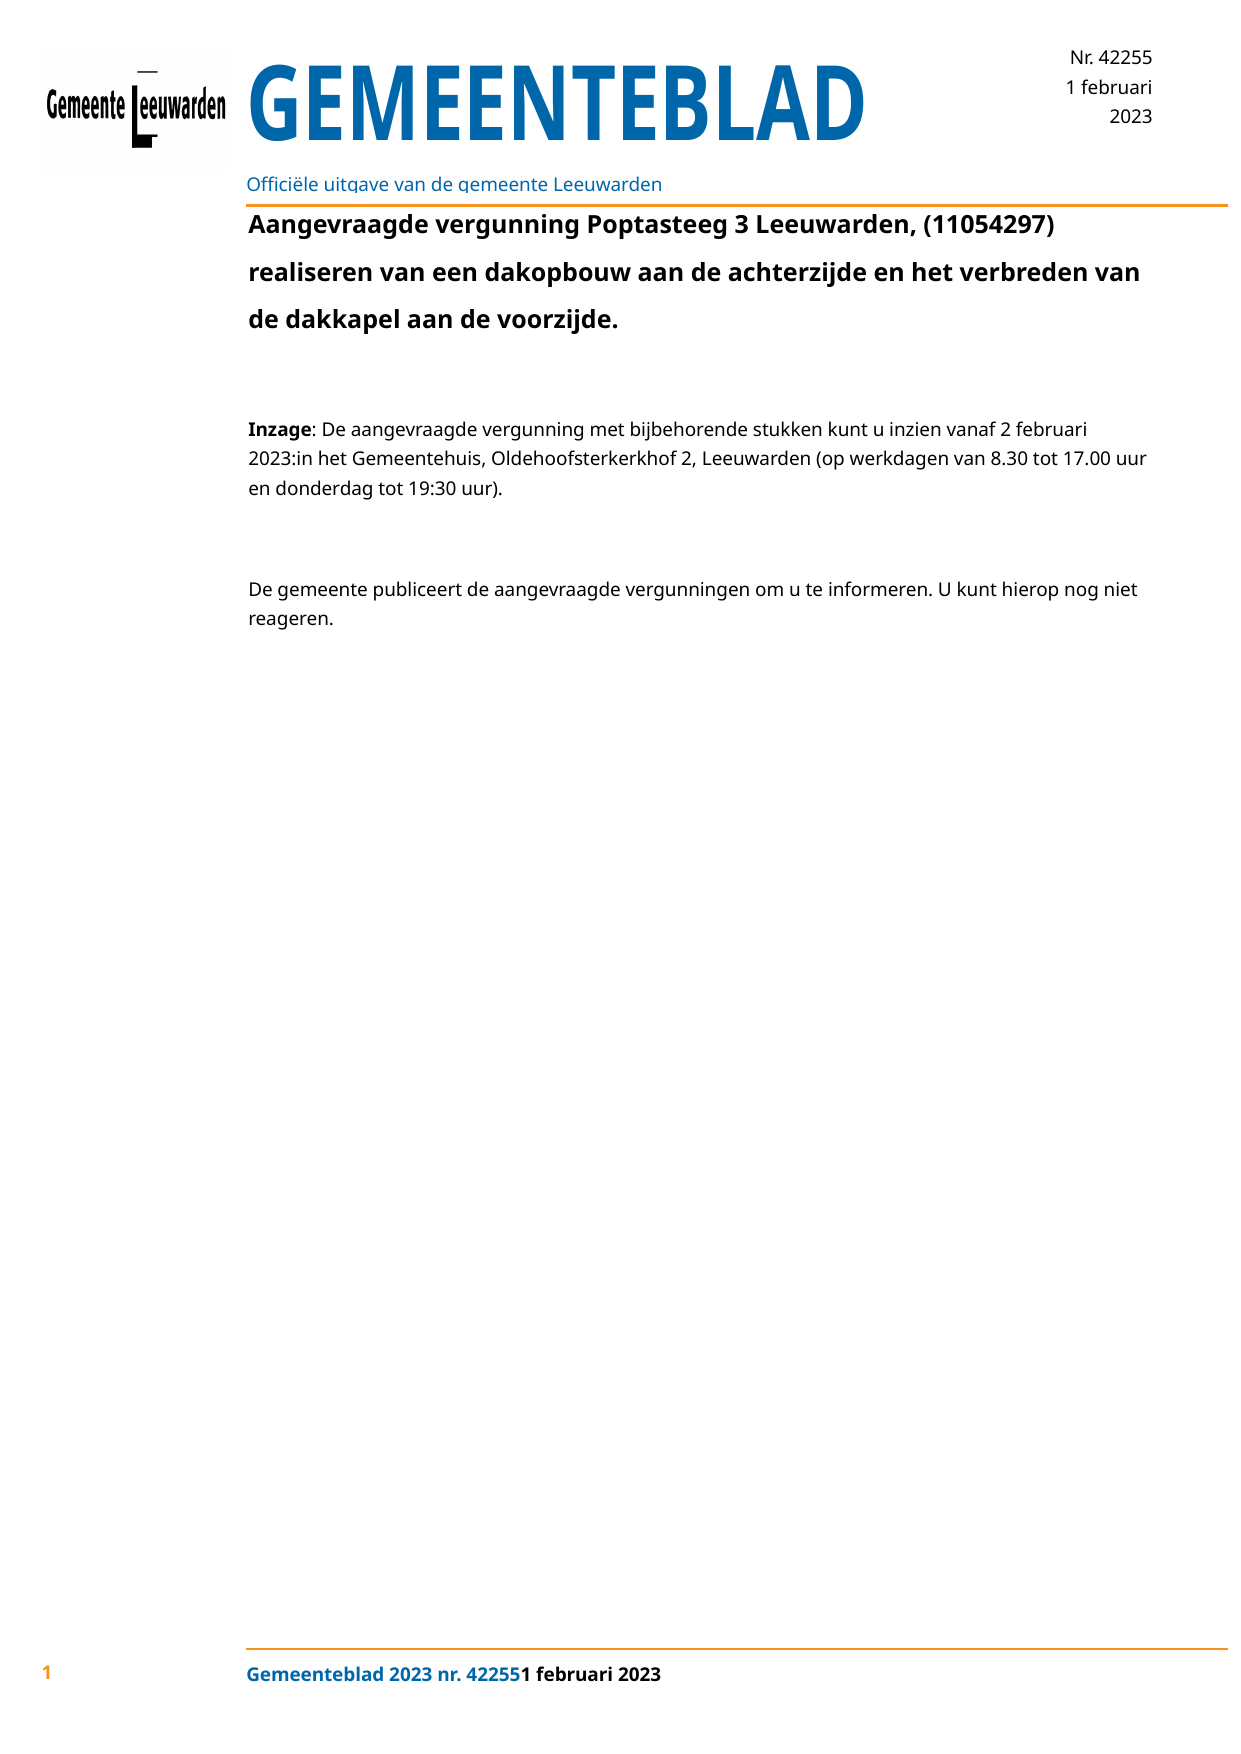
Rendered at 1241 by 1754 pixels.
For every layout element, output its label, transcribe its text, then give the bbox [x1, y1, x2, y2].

text Inzage: De aangevraagde vergunning met bijbehorende stukken kunt u inzien vanaf 2 februari 2023:in het Gemeentehuis, Oldehoofsterkerkhof 2, Leeuwarden (op werkdagen van 8.30 tot 17.00 uur en donderdag tot 19:30 uur). [248, 416, 1152, 501]
picture [41, 47, 231, 172]
text Aangevraagde vergunning Poptasteeg 3 Leeuwarden, (11054297) realiseren van een dakopbouw aan de achterzijde en het verbreden van de dakkapel aan de voorzijde. [248, 207, 1152, 336]
text De gemeente publiceert de aangevraagde vergunningen om u te informeren. U kunt hierop nog niet reageren. [248, 576, 1152, 631]
